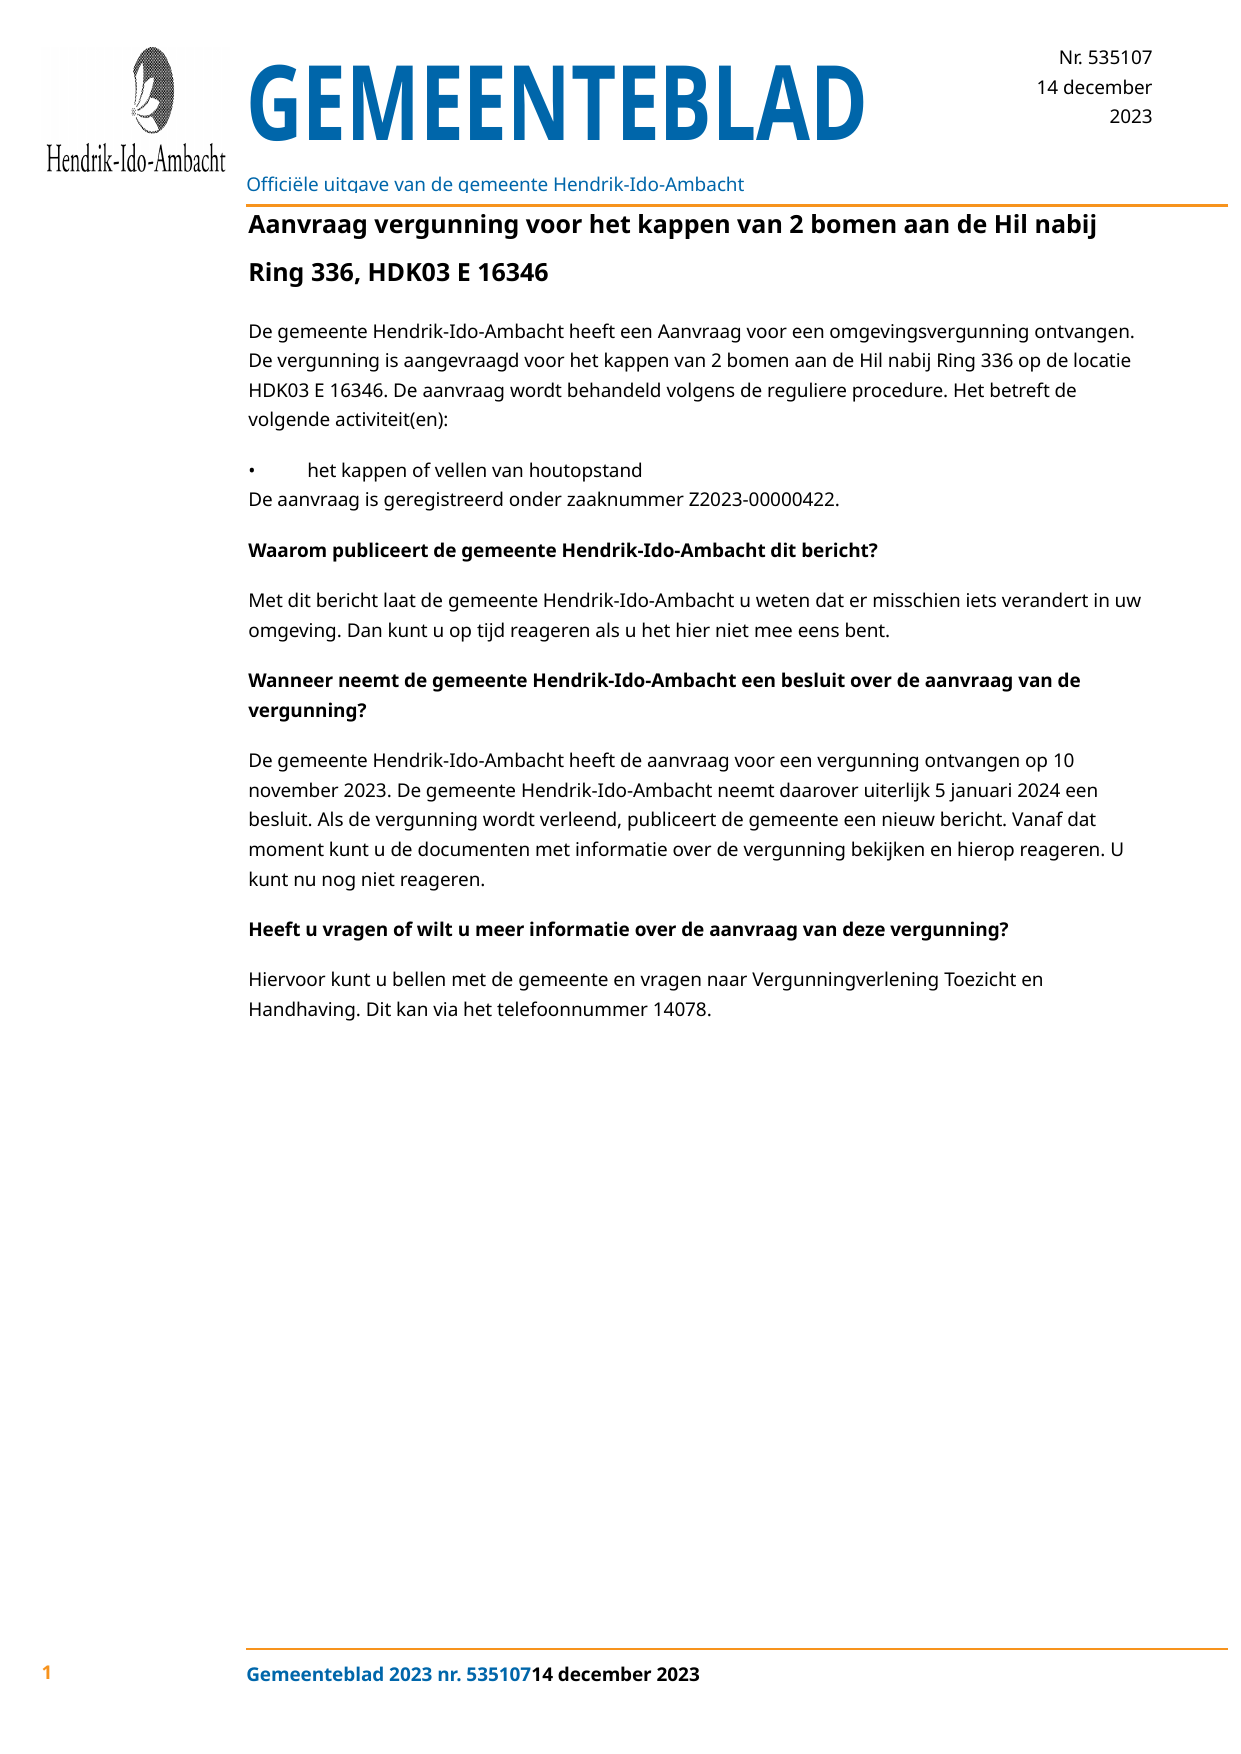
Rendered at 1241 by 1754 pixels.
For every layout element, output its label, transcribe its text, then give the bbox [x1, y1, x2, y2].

text Met dit bericht laat de gemeente Hendrik-Ido-Ambacht u weten dat er misschien iets verandert in uw omgeving. Dan kunt u op tijd reageren als u het hier niet mee eens bent. [248, 587, 1152, 643]
picture [41, 47, 231, 172]
text De gemeente Hendrik-Ido-Ambacht heeft een Aanvraag voor een omgevingsvergunning ontvangen. De vergunning is aangevraagd voor het kappen van 2 bomen aan de Hil nabij Ring 336 op de locatie HDK03 E 16346. De aanvraag wordt behandeld volgens de reguliere procedure. Het betreft de volgende activiteit(en): [248, 318, 1152, 432]
text De aanvraag is geregistreerd onder zaaknummer Z2023-00000422. [248, 487, 1152, 512]
text De gemeente Hendrik-Ido-Ambacht heeft de aanvraag voor een vergunning ontvangen op 10 november 2023. De gemeente Hendrik-Ido-Ambacht neemt daarover uiterlijk 5 januari 2024 een besluit. Als de vergunning wordt verleend, publiceert de gemeente een nieuw bericht. Vanaf dat moment kunt u de documenten met informatie over de vergunning bekijken en hierop reageren. U kunt nu nog niet reageren. [248, 747, 1152, 892]
text Wanneer neemt de gemeente Hendrik-Ido-Ambacht een besluit over de aanvraag van de vergunning? [248, 667, 1152, 723]
text Heeft u vragen of wilt u meer informatie over de aanvraag van deze vergunning? [248, 916, 1152, 942]
list het kappen of vellen van houtopstand [248, 457, 1152, 483]
text Hiervoor kunt u bellen met de gemeente en vragen naar Vergunningverlening Toezicht en Handhaving. Dit kan via het telefoonnummer 14078. [248, 967, 1152, 1022]
text Waarom publiceert de gemeente Hendrik-Ido-Ambacht dit bericht? [248, 537, 1152, 563]
text Aanvraag vergunning voor het kappen van 2 bomen aan de Hil nabij Ring 336, HDK03 E 16346 [248, 207, 1152, 288]
